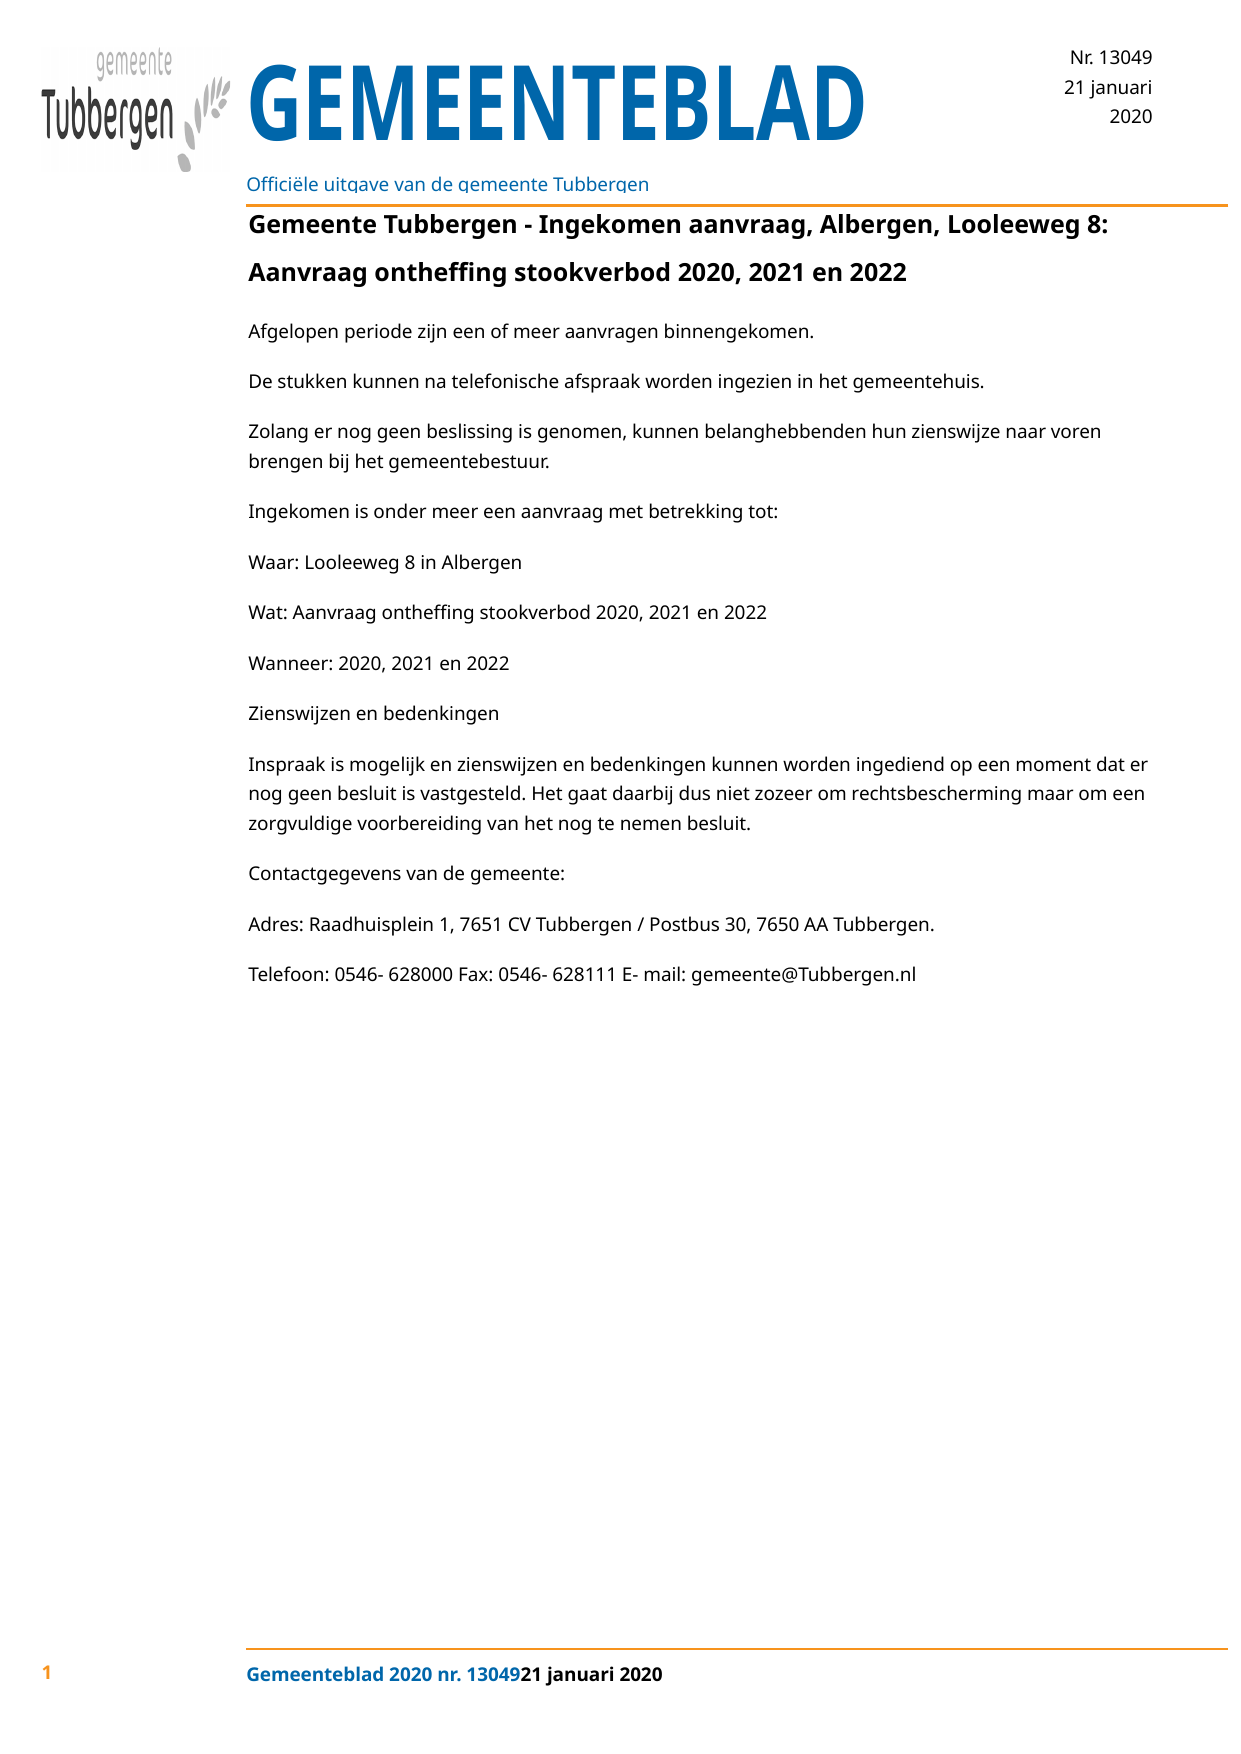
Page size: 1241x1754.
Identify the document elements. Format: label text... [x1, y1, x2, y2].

text Telefoon: 0546- 628000 Fax: 0546- 628111 E- mail: gemeente@Tubbergen.nl [248, 961, 1152, 987]
picture [41, 47, 231, 172]
text Adres: Raadhuisplein 1, 7651 CV Tubbergen / Postbus 30, 7650 AA Tubbergen. [248, 911, 1152, 937]
text Zienswijzen en bedenkingen [248, 700, 1152, 726]
text Afgelopen periode zijn een of meer aanvragen binnengekomen. [248, 318, 1152, 344]
text Ingekomen is onder meer een aanvraag met betrekking tot: [248, 499, 1152, 524]
text De stukken kunnen na telefonische afspraak worden ingezien in het gemeentehuis. [248, 368, 1152, 394]
text Waar: Looleeweg 8 in Albergen [248, 549, 1152, 575]
text Zolang er nog geen beslissing is genomen, kunnen belanghebbenden hun zienswijze naar voren brengen bij het gemeentebestuur. [248, 419, 1152, 474]
text Wanneer: 2020, 2021 en 2022 [248, 650, 1152, 676]
text Wat: Aanvraag ontheffing stookverbod 2020, 2021 en 2022 [248, 599, 1152, 625]
text Contactgegevens van de gemeente: [248, 860, 1152, 886]
text Gemeente Tubbergen - Ingekomen aanvraag, Albergen, Looleeweg 8: Aanvraag ontheffing stookverbod 2020, 2021 en 2022 [248, 207, 1152, 288]
text Inspraak is mogelijk en zienswijzen en bedenkingen kunnen worden ingediend op een moment dat er nog geen besluit is vastgesteld. Het gaat daarbij dus niet zozeer om rechtsbescherming maar om een zorgvuldige voorbereiding van het nog te nemen besluit. [248, 751, 1152, 836]
